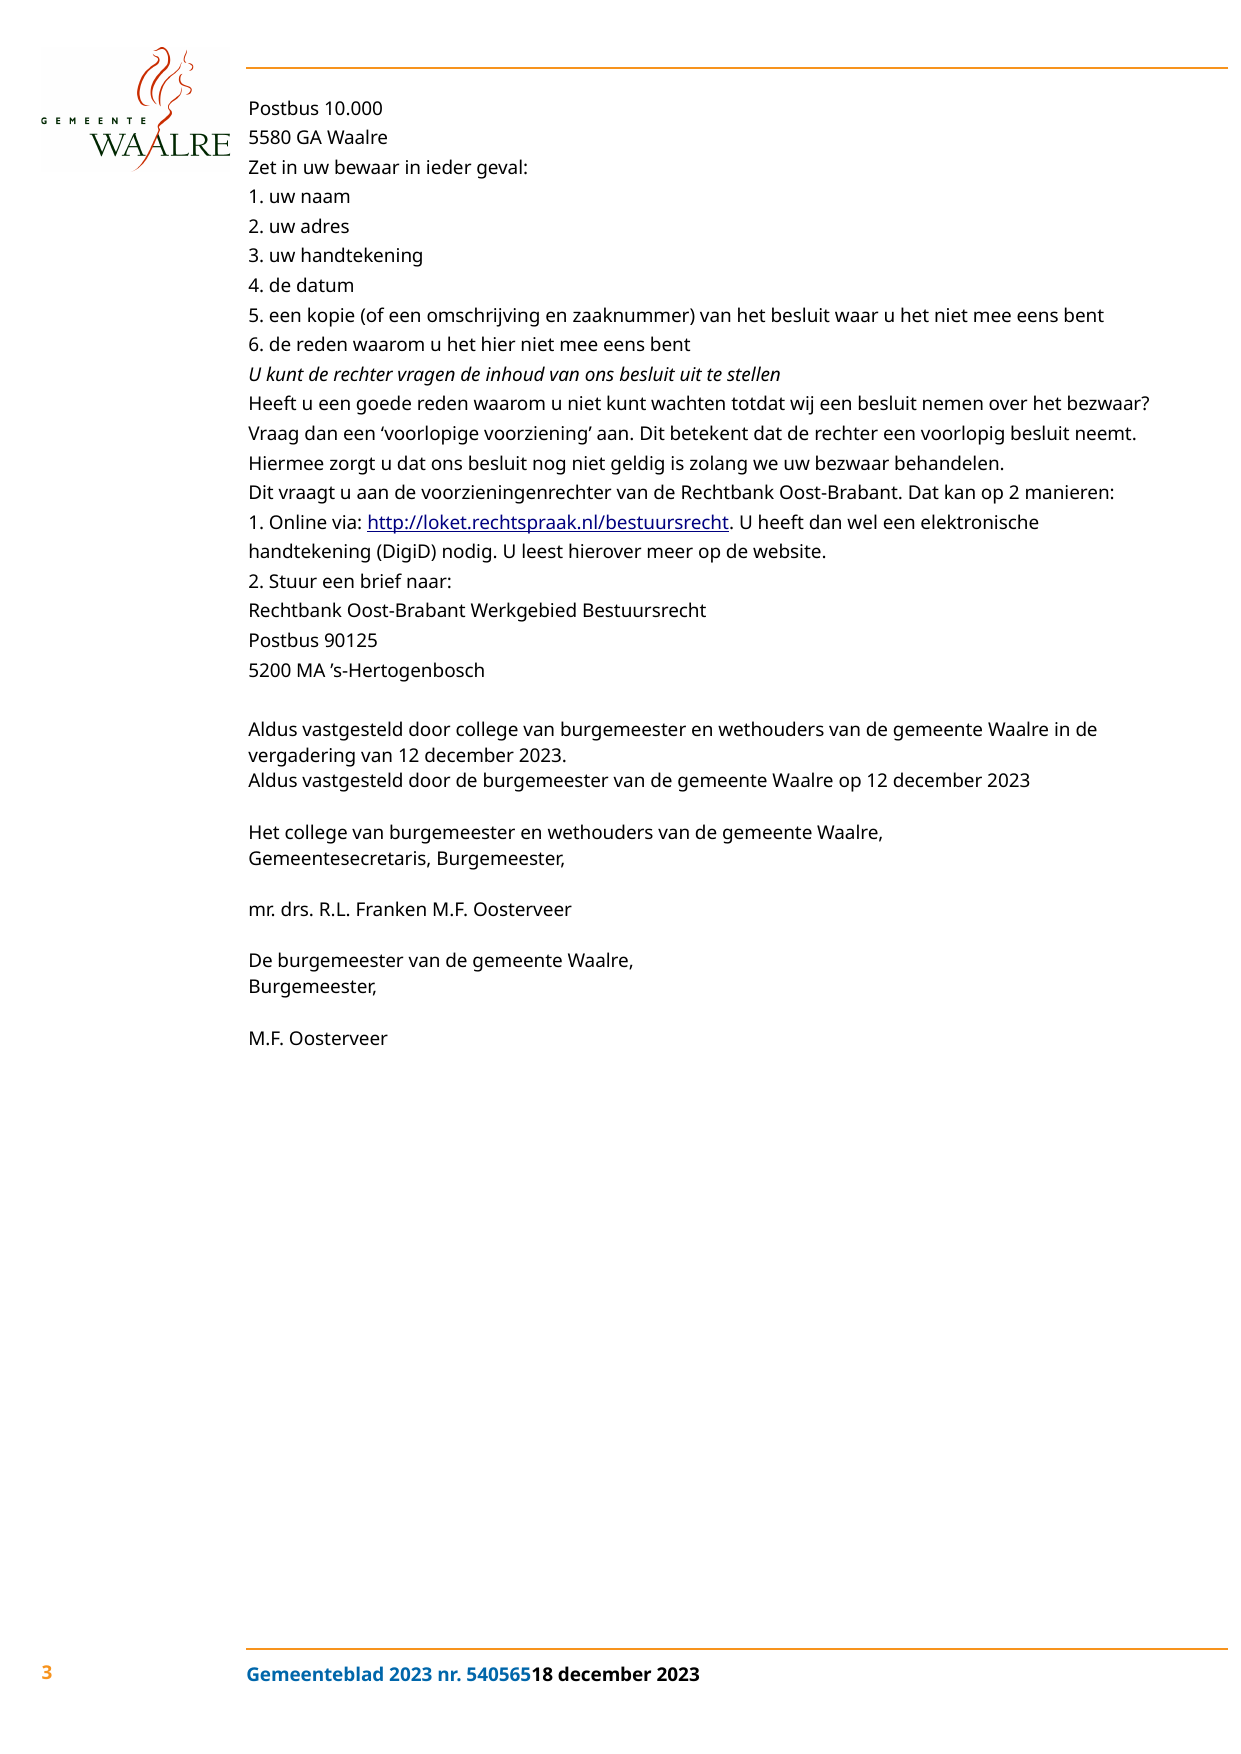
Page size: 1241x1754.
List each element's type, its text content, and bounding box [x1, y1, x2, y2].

text 4. de datum [248, 272, 1152, 298]
text 1. uw naam [248, 183, 1152, 209]
text Het college van burgemeester en wethouders van de gemeente Waalre, [248, 819, 1152, 845]
text Dit vraagt u aan de voorzieningenrechter van de Rechtbank Oost-Brabant. Dat kan op 2 manieren: [248, 479, 1152, 505]
text 3. uw handtekening [248, 243, 1152, 268]
text 6. de reden waarom u het hier niet mee eens bent [248, 331, 1152, 357]
picture [41, 47, 231, 172]
text Aldus vastgesteld door college van burgemeester en wethouders van de gemeente Waalre in de vergadering van 12 december 2023. [248, 716, 1152, 767]
text 5200 MA ’s-Hertogenbosch [248, 657, 1152, 683]
text Rechtbank Oost-Brabant Werkgebied Bestuursrecht [248, 598, 1152, 623]
text 1. Online via: http://loket.rechtspraak.nl/bestuursrecht. U heeft dan wel een elektronische handtekening (DigiD) nodig. U leest hierover meer op de website. [248, 509, 1152, 564]
text 5580 GA Waalre [248, 124, 1152, 150]
text 2. Stuur een brief naar: [248, 568, 1152, 594]
text Postbus 90125 [248, 627, 1152, 653]
text Postbus 10.000 [248, 95, 1152, 121]
text M.F. Oosterveer [248, 1025, 1152, 1051]
text De burgemeester van de gemeente Waalre, [248, 948, 1152, 973]
text 2. uw adres [248, 213, 1152, 239]
text Zet in uw bewaar in ieder geval: [248, 154, 1152, 180]
text U kunt de rechter vragen de inhoud van ons besluit uit te stellen [248, 361, 1152, 387]
text mr. drs. R.L. Franken M.F. Oosterveer [248, 896, 1152, 922]
text Gemeentesecretaris, Burgemeester, [248, 845, 1152, 870]
text Heeft u een goede reden waarom u niet kunt wachten totdat wij een besluit nemen over het bezwaar? Vraag dan een ‘voorlopige voorziening’ aan. Dit betekent dat de rechter een voorlopig besluit neemt. Hiermee zorgt u dat ons besluit nog niet geldig is zolang we uw bezwaar behandelen. [248, 391, 1152, 476]
text Burgemeester, [248, 973, 1152, 999]
text 5. een kopie (of een omschrijving en zaaknummer) van het besluit waar u het niet mee eens bent [248, 302, 1152, 328]
text Aldus vastgesteld door de burgemeester van de gemeente Waalre op 12 december 2023 [248, 767, 1152, 793]
